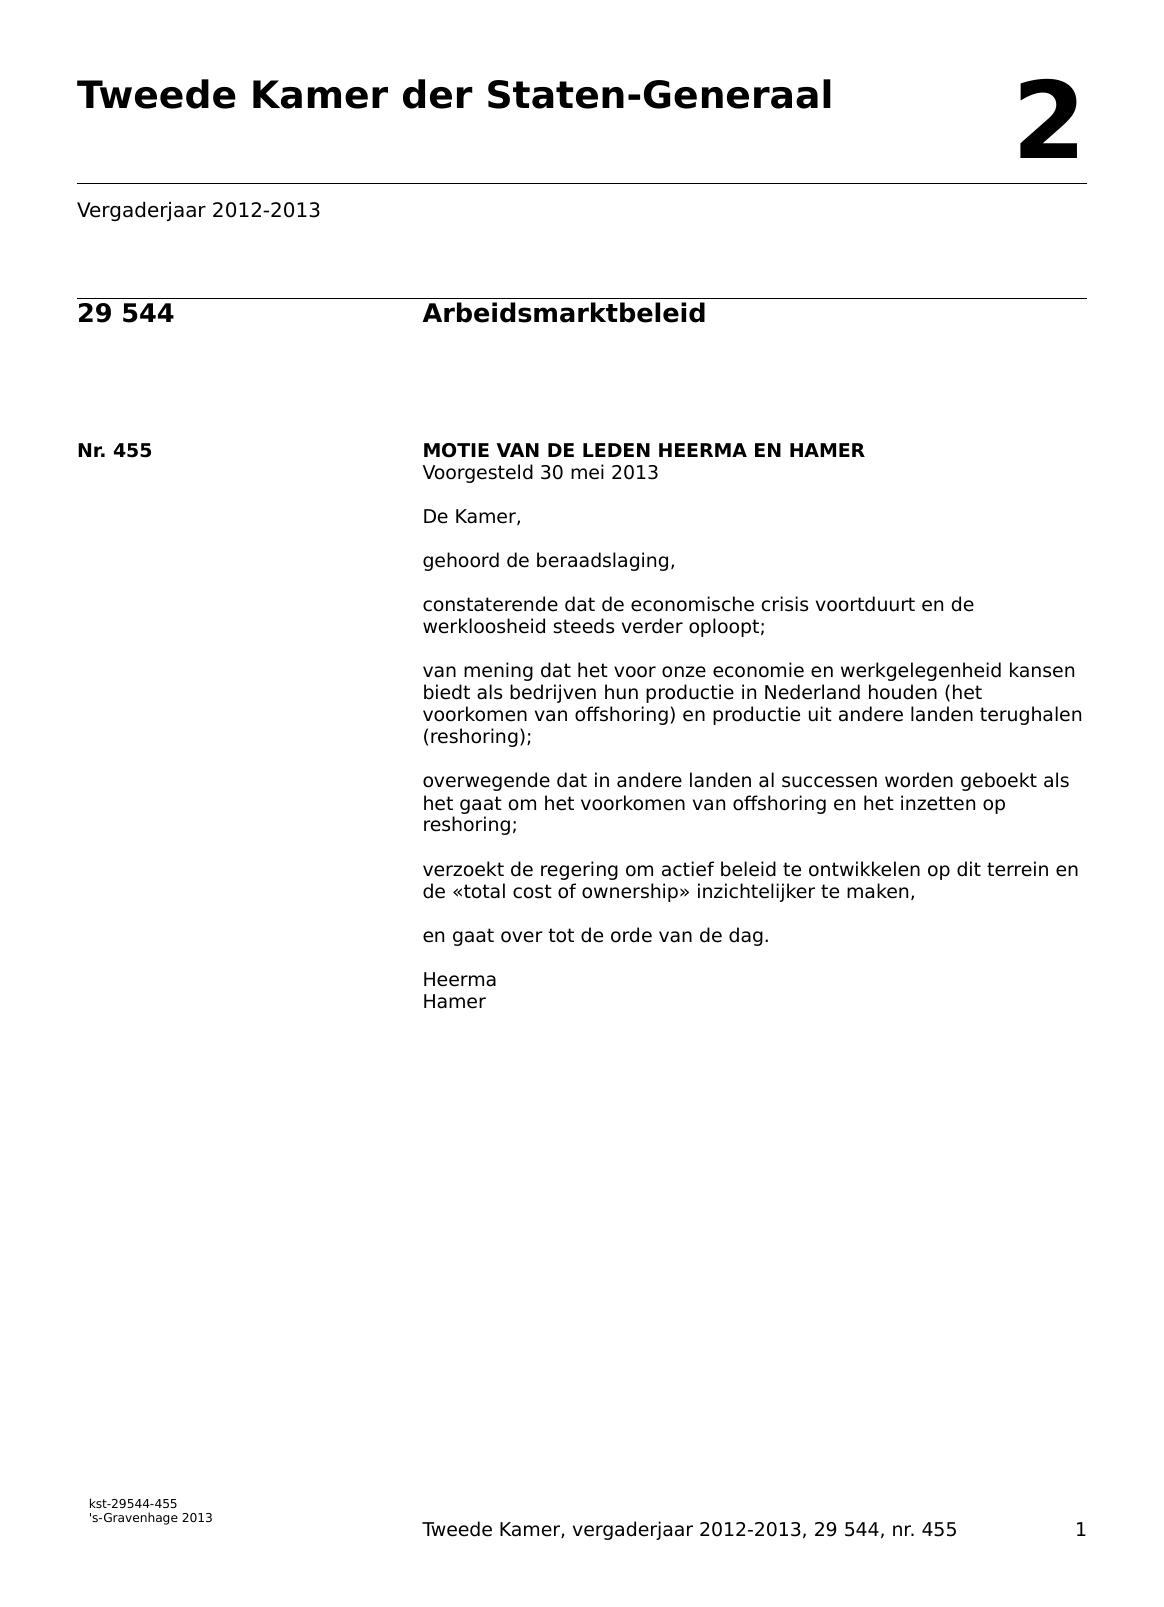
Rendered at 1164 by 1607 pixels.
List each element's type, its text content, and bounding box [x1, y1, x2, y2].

subtitle 29 544 Arbeidsmarktbeleid [77, 299, 1087, 329]
text en gaat over tot de orde van de dag. [422, 925, 1087, 947]
table_cell Vergaderjaar 2012-2013 [77, 184, 1087, 298]
text constaterende dat de economische crisis voortduurt en de werkloosheid steeds verder oploopt; [422, 594, 1087, 638]
text 's-Gravenhage 2013 [88, 1511, 323, 1525]
text kst-29544-455 [88, 1497, 323, 1511]
table_header 2 [886, 59, 1087, 183]
text gehoord de beraadslaging, [422, 550, 1087, 572]
text De Kamer, [422, 506, 1087, 528]
text overwegende dat in andere landen al successen worden geboekt als het gaat om het voorkomen van offshoring en het inzetten op reshoring; [422, 770, 1087, 836]
subtitle Nr. 455 MOTIE VAN DE LEDEN HEERMA EN HAMER [77, 440, 1087, 462]
text verzoekt de regering om actief beleid te ontwikkelen op dit terrein en de «total cost of ownership» inzichtelijker te maken, [422, 858, 1087, 902]
table_header Tweede Kamer der Staten-Generaal [77, 59, 886, 183]
text Voorgesteld 30 mei 2013 [422, 462, 1087, 484]
text Hamer [422, 991, 1087, 1013]
text van mening dat het voor onze economie en werkgelegenheid kansen biedt als bedrijven hun productie in Nederland houden (het voorkomen van offshoring) en productie uit andere landen terughalen (reshoring); [422, 660, 1087, 748]
text Heerma [422, 969, 1087, 991]
